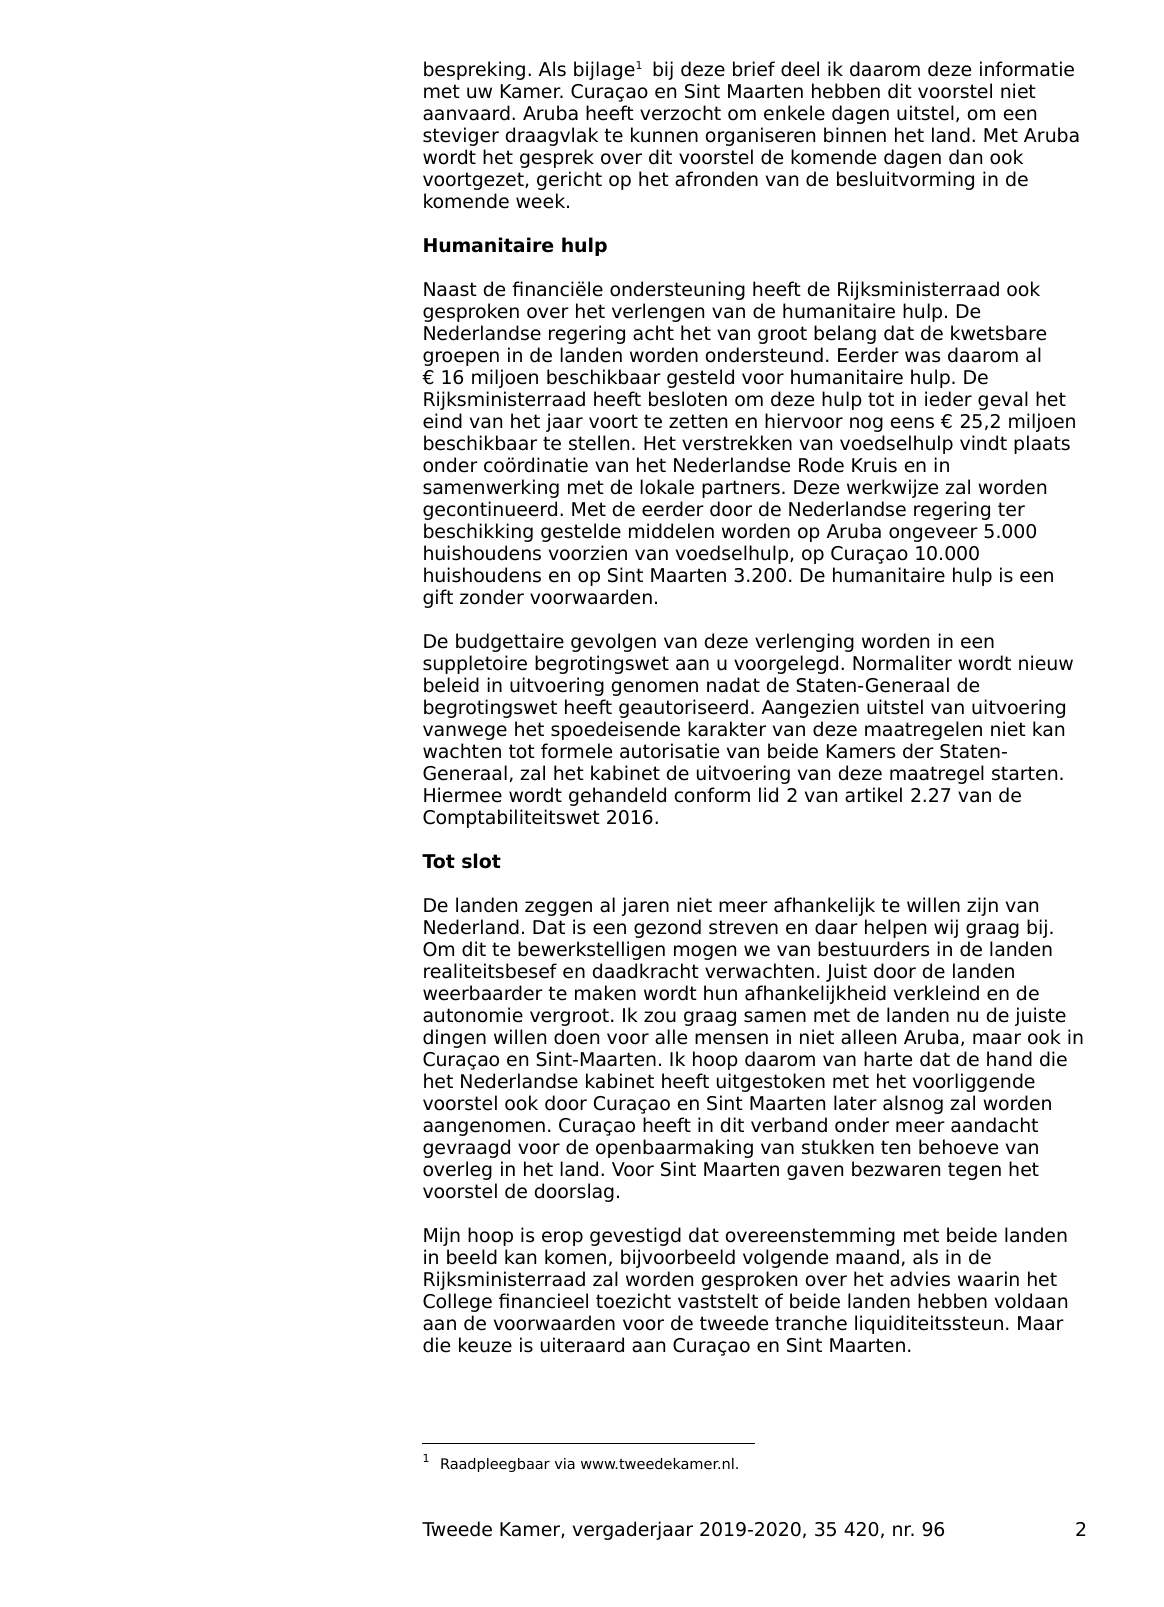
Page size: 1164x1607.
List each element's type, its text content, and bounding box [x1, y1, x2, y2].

subtitle Tot slot [422, 851, 1087, 873]
text De budgettaire gevolgen van deze verlenging worden in een suppletoire begrotingswet aan u voorgelegd. Normaliter wordt nieuw beleid in uitvoering genomen nadat de Staten-Generaal de begrotingswet heeft geautoriseerd. Aangezien uitstel van uitvoering vanwege het spoedeisende karakter van deze maatregelen niet kan wachten tot formele autorisatie van beide Kamers der Staten-Generaal, zal het kabinet de uitvoering van deze maatregel starten. Hiermee wordt gehandeld conform lid 2 van artikel 2.27 van de Comptabiliteitswet 2016. [422, 631, 1087, 829]
text Mijn hoop is erop gevestigd dat overeenstemming met beide landen in beeld kan komen, bijvoorbeeld volgende maand, als in de Rijksministerraad zal worden gesproken over het advies waarin het College financieel toezicht vaststelt of beide landen hebben voldaan aan de voorwaarden voor de tweede tranche liquiditeitssteun. Maar die keuze is uiteraard aan Curaçao en Sint Maarten. [422, 1225, 1087, 1357]
text Naast de financiële ondersteuning heeft de Rijksministerraad ook gesproken over het verlengen van de humanitaire hulp. De Nederlandse regering acht het van groot belang dat de kwetsbare groepen in de landen worden ondersteund. Eerder was daarom al € 16 miljoen beschikbaar gesteld voor humanitaire hulp. De Rijksministerraad heeft besloten om deze hulp tot in ieder geval het eind van het jaar voort te zetten en hiervoor nog eens € 25,2 miljoen beschikbaar te stellen. Het verstrekken van voedselhulp vindt plaats onder coördinatie van het Nederlandse Rode Kruis en in samenwerking met de lokale partners. Deze werkwijze zal worden gecontinueerd. Met de eerder door de Nederlandse regering ter beschikking gestelde middelen worden op Aruba ongeveer 5.000 huishoudens voorzien van voedselhulp, op Curaçao 10.000 huishoudens en op Sint Maarten 3.200. De humanitaire hulp is een gift zonder voorwaarden. [422, 279, 1087, 609]
text Raadpleegbaar via www.tweedekamer.nl. [422, 1452, 1087, 1474]
text De landen zeggen al jaren niet meer afhankelijk te willen zijn van Nederland. Dat is een gezond streven en daar helpen wij graag bij. Om dit te bewerkstelligen mogen we van bestuurders in de landen realiteitsbesef en daadkracht verwachten. Juist door de landen weerbaarder te maken wordt hun afhankelijkheid verkleind en de autonomie vergroot. Ik zou graag samen met de landen nu de juiste dingen willen doen voor alle mensen in niet alleen Aruba, maar ook in Curaçao en Sint-Maarten. Ik hoop daarom van harte dat de hand die het Nederlandse kabinet heeft uitgestoken met het voorliggende voorstel ook door Curaçao en Sint Maarten later alsnog zal worden aangenomen. Curaçao heeft in dit verband onder meer aandacht gevraagd voor de openbaarmaking van stukken ten behoeve van overleg in het land. Voor Sint Maarten gaven bezwaren tegen het voorstel de doorslag. [422, 895, 1087, 1203]
text bespreking. Als bijlage bij deze brief deel ik daarom deze informatie met uw Kamer. Curaçao en Sint Maarten hebben dit voorstel niet aanvaard. Aruba heeft verzocht om enkele dagen uitstel, om een steviger draagvlak te kunnen organiseren binnen het land. Met Aruba wordt het gesprek over dit voorstel de komende dagen dan ook voortgezet, gericht op het afronden van de besluitvorming in de komende week. [422, 59, 1087, 213]
subtitle Humanitaire hulp [422, 235, 1087, 257]
